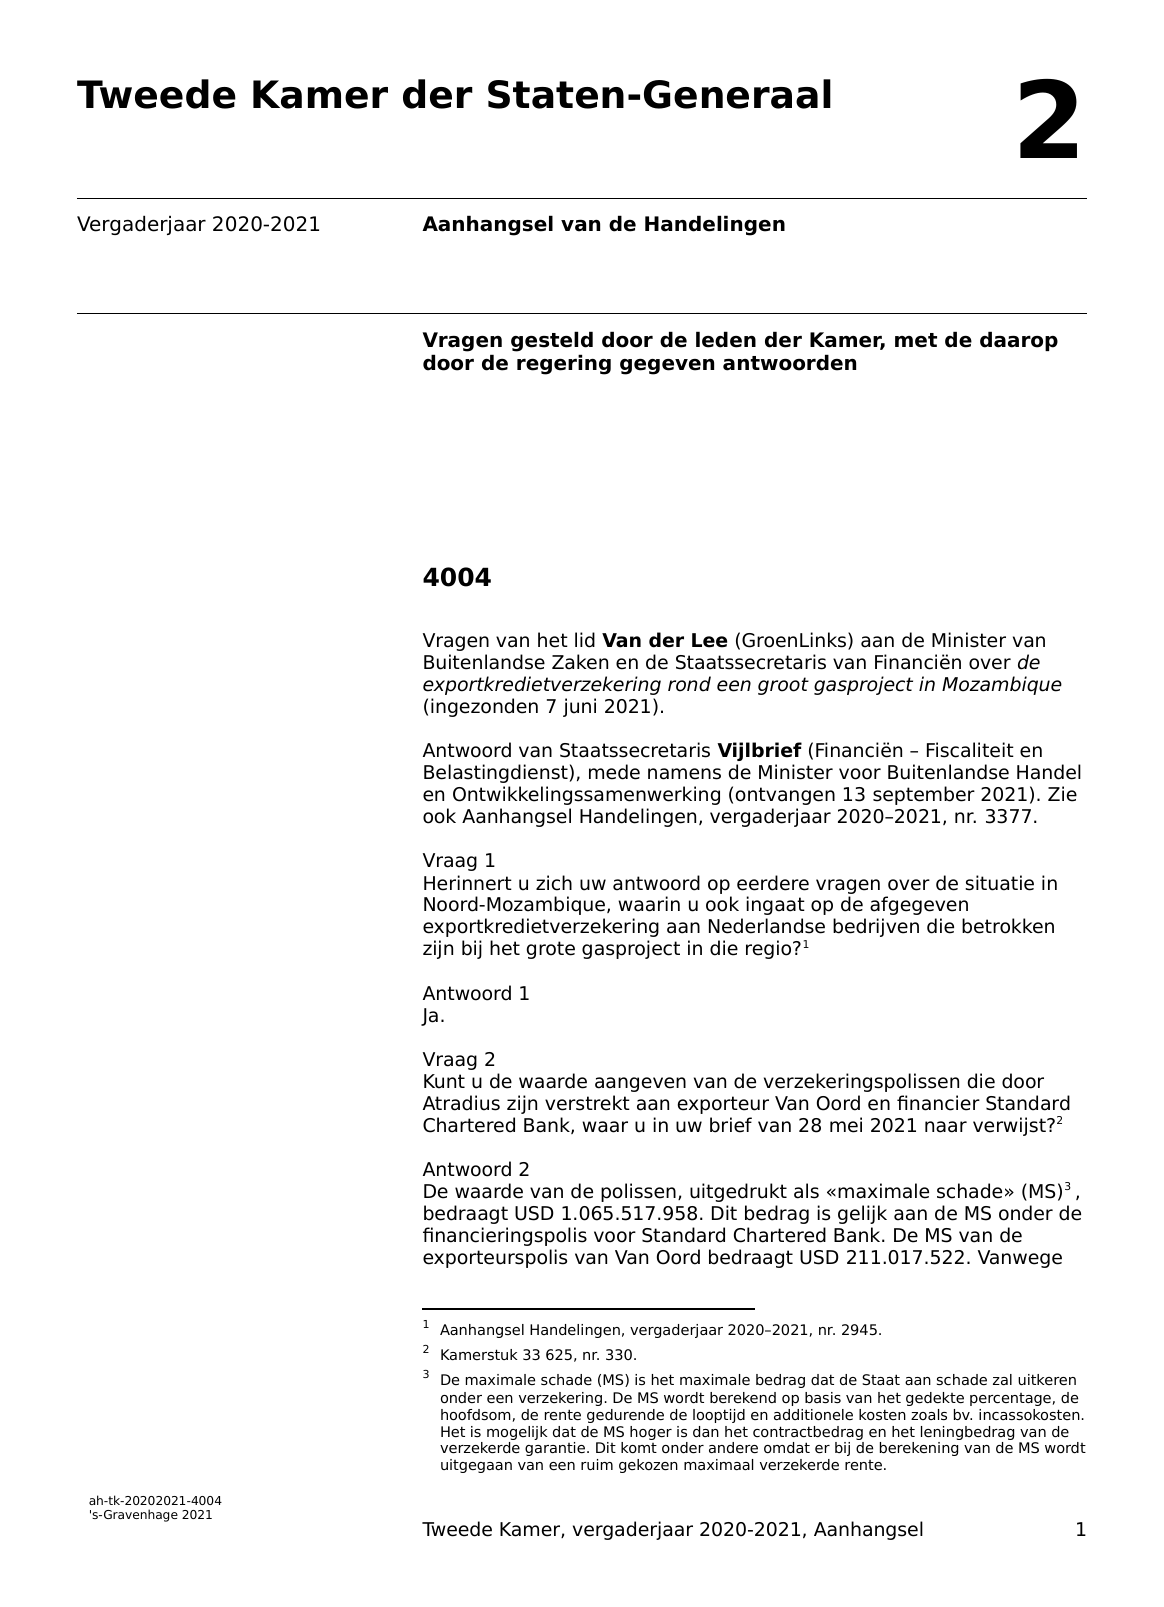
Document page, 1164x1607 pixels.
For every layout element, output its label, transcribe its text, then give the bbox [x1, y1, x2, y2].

text Herinnert u zich uw antwoord op eerdere vragen over de situatie in Noord-Mozambique, waarin u ook ingaat op de afgegeven exportkredietverzekering aan Nederlandse bedrijven die betrokken zijn bij het grote gasproject in die regio? [422, 872, 1087, 960]
text Aanhangsel Handelingen, vergaderjaar 2020–2021, nr. 2945. [422, 1318, 1087, 1340]
text Vraag 2 [422, 1049, 1087, 1071]
text 4004 [422, 563, 1087, 592]
text Kunt u de waarde aangeven van de verzekeringspolissen die door Atradius zijn verstrekt aan exporteur Van Oord en financier Standard Chartered Bank, waar u in uw brief van 28 mei 2021 naar verwijst? [422, 1071, 1087, 1137]
table_cell Aanhangsel van de Handelingen [422, 199, 1087, 313]
text Vragen van het lid Van der Lee (GroenLinks) aan de Minister van Buitenlandse Zaken en de Staatssecretaris van Financiën over de exportkredietverzekering rond een groot gasproject in Mozambique (ingezonden 7 juni 2021). [422, 630, 1087, 718]
text Antwoord 1 [422, 982, 1087, 1004]
text Kamerstuk 33 625, nr. 330. [422, 1343, 1087, 1365]
table_header Tweede Kamer der Staten-Generaal [77, 59, 886, 198]
text De waarde van de polissen, uitgedrukt als «maximale schade» (MS), bedraagt USD 1.065.517.958. Dit bedrag is gelijk aan de MS onder de financieringspolis voor Standard Chartered Bank. De MS van de exporteurspolis van Van Oord bedraagt USD 211.017.522. Vanwege [422, 1181, 1087, 1269]
text De maximale schade (MS) is het maximale bedrag dat de Staat aan schade zal uitkeren onder een verzekering. De MS wordt berekend op basis van het gedekte percentage, de hoofdsom, de rente gedurende de looptijd en additionele kosten zoals bv. incassokosten. Het is mogelijk dat de MS hoger is dan het contractbedrag en het leningbedrag van de verzekerde garantie. Dit komt onder andere omdat er bij de berekening van de MS wordt uitgegaan van een ruim gekozen maximaal verzekerde rente. [422, 1368, 1087, 1474]
table_cell [77, 314, 422, 375]
text ah-tk-20202021-4004 [88, 1494, 323, 1508]
table_cell Vragen gesteld door de leden der Kamer, met de daarop door de regering gegeven antwoorden [422, 314, 1087, 375]
text Antwoord van Staatssecretaris Vijlbrief (Financiën – Fiscaliteit en Belastingdienst), mede namens de Minister voor Buitenlandse Handel en Ontwikkelingssamenwerking (ontvangen 13 september 2021). Zie ook Aanhangsel Handelingen, vergaderjaar 2020–2021, nr. 3377. [422, 740, 1087, 828]
text 's-Gravenhage 2021 [88, 1508, 323, 1522]
text Antwoord 2 [422, 1159, 1087, 1181]
text Vraag 1 [422, 850, 1087, 872]
table_cell Vergaderjaar 2020-2021 [77, 199, 422, 313]
text Ja. [422, 1004, 1087, 1026]
table_header 2 [886, 59, 1087, 198]
